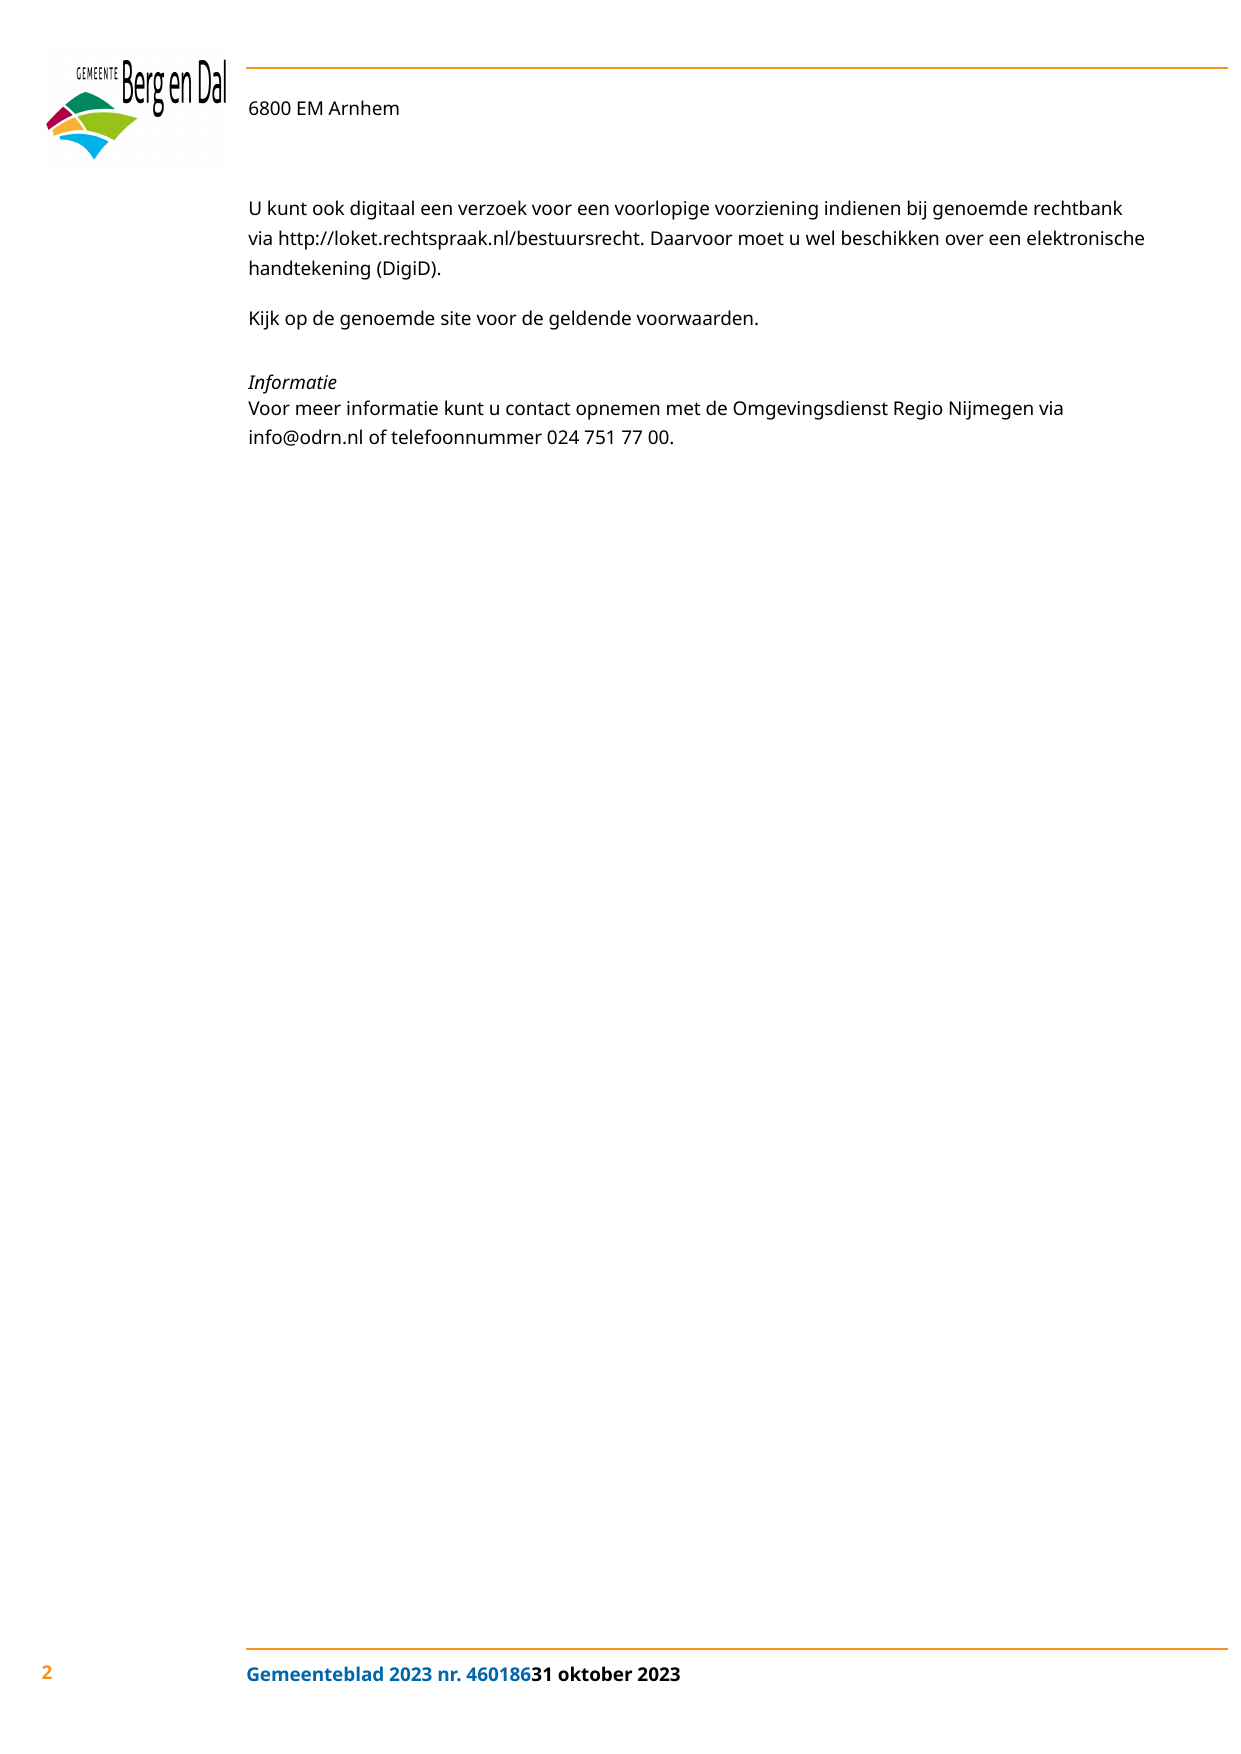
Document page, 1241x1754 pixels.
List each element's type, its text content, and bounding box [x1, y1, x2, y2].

picture [41, 47, 231, 172]
text U kunt ook digitaal een verzoek voor een voorlopige voorziening indienen bij genoemde rechtbank via http://loket.rechtspraak.nl/bestuursrecht. Daarvoor moet u wel beschikken over een elektronische handtekening (DigiD). [248, 196, 1152, 281]
text Informatie [248, 369, 1152, 395]
text Voor meer informatie kunt u contact opnemen met de Omgevingsdienst Regio Nijmegen via info@odrn.nl of telefoonnummer 024 751 77 00. [248, 395, 1152, 450]
text Kijk op de genoemde site voor de geldende voorwaarden. [248, 305, 1152, 331]
text 6800 EM Arnhem [248, 95, 1152, 121]
